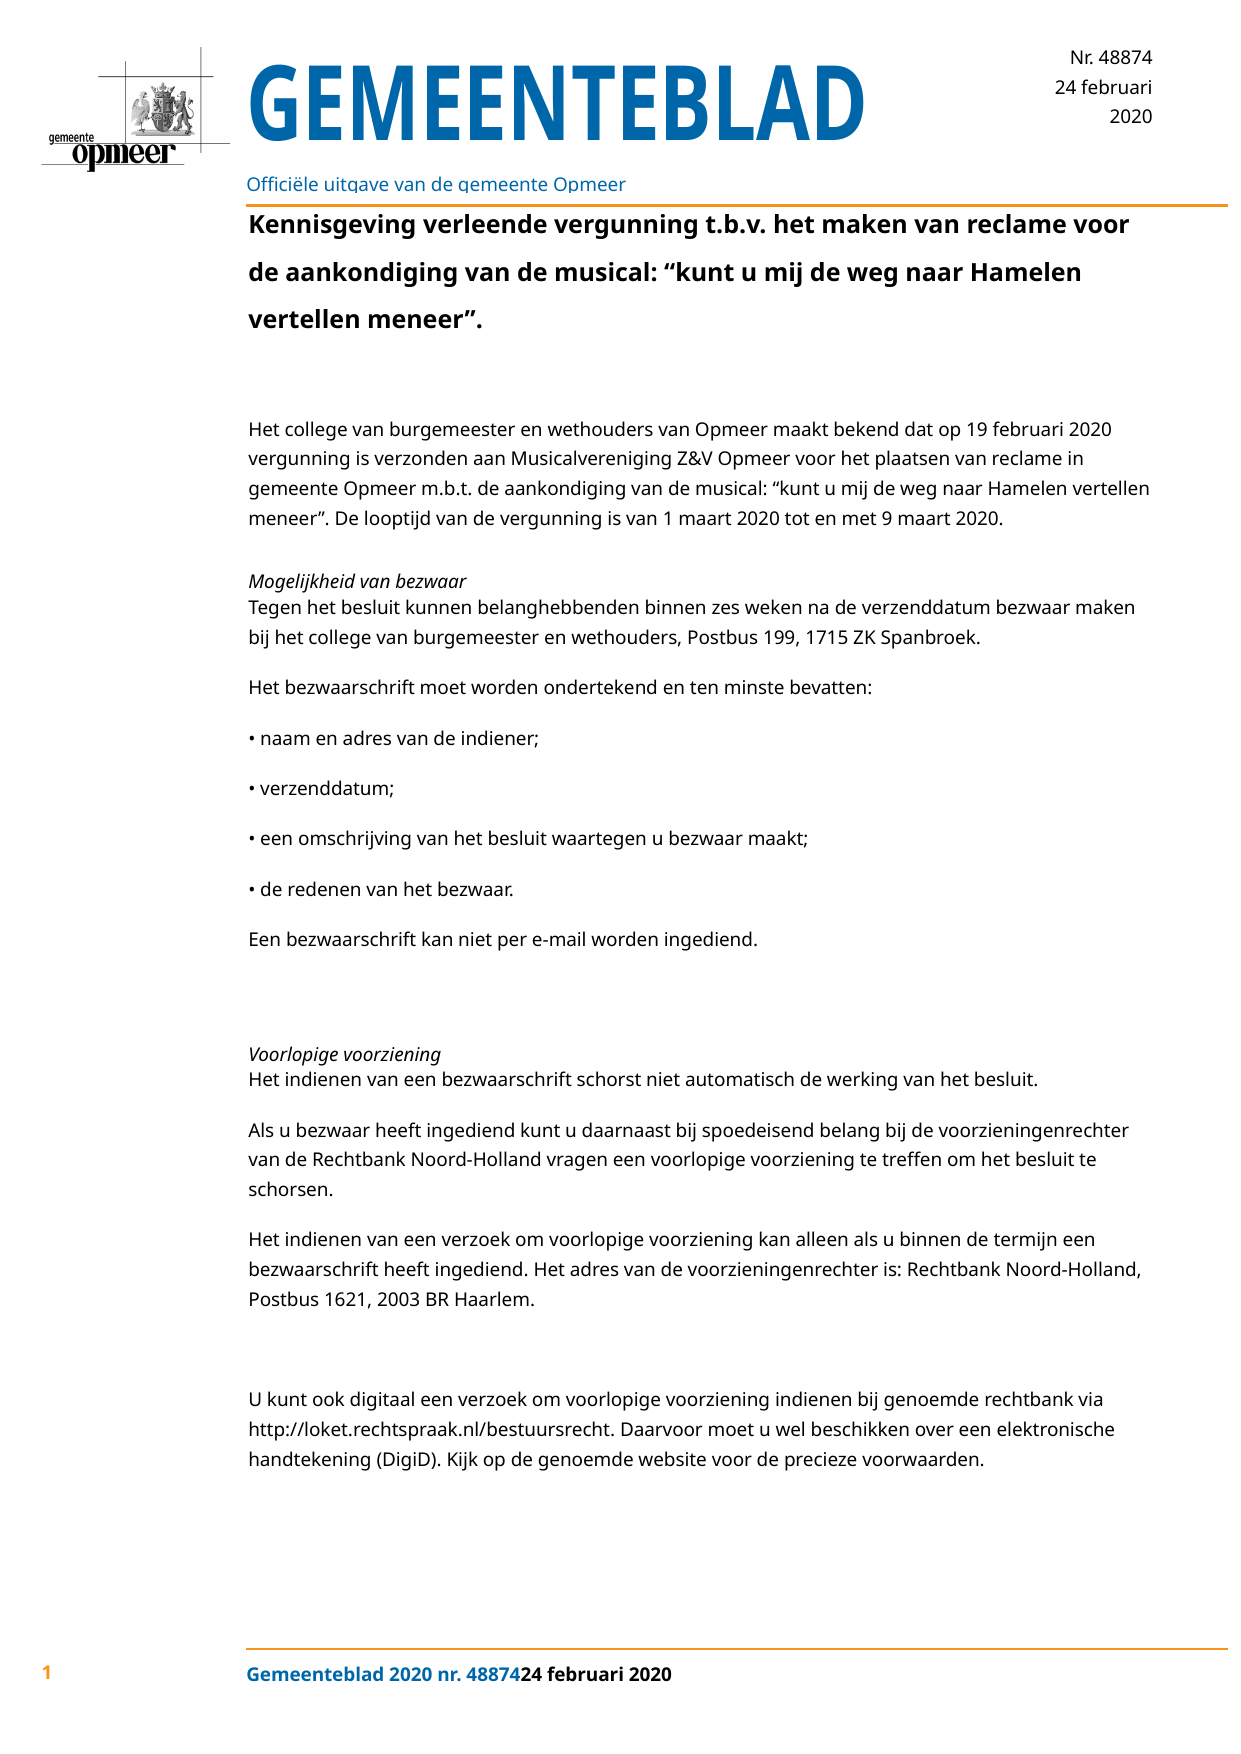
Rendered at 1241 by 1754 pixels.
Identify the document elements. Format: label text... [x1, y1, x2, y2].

text • een omschrijving van het besluit waartegen u bezwaar maakt; [248, 826, 1152, 851]
text Het indienen van een verzoek om voorlopige voorziening kan alleen als u binnen de termijn een bezwaarschrift heeft ingediend. Het adres van de voorzieningenrechter is: Rechtbank Noord-Holland, Postbus 1621, 2003 BR Haarlem. [248, 1227, 1152, 1311]
text U kunt ook digitaal een verzoek om voorlopige voorziening indienen bij genoemde rechtbank via http://loket.rechtspraak.nl/bestuursrecht. Daarvoor moet u wel beschikken over een elektronische handtekening (DigiD). Kijk op de genoemde website voor de precieze voorwaarden. [248, 1387, 1152, 1471]
text Voorlopige voorziening [248, 1041, 1152, 1067]
text Tegen het besluit kunnen belanghebbenden binnen zes weken na de verzenddatum bezwaar maken bij het college van burgemeester en wethouders, Postbus 199, 1715 ZK Spanbroek. [248, 594, 1152, 650]
text Als u bezwaar heeft ingediend kunt u daarnaast bij spoedeisend belang bij de voorzieningenrechter van de Rechtbank Noord-Holland vragen een voorlopige voorziening te treffen om het besluit te schorsen. [248, 1117, 1152, 1202]
text • naam en adres van de indiener; [248, 725, 1152, 751]
text • de redenen van het bezwaar. [248, 876, 1152, 902]
text Het college van burgemeester en wethouders van Opmeer maakt bekend dat op 19 februari 2020 vergunning is verzonden aan Musicalvereniging Z&V Opmeer voor het plaatsen van reclame in gemeente Opmeer m.b.t. de aankondiging van de musical: “kunt u mij de weg naar Hamelen vertellen meneer”. De looptijd van de vergunning is van 1 maart 2020 tot en met 9 maart 2020. [248, 416, 1152, 530]
text Mogelijkheid van bezwaar [248, 569, 1152, 594]
text Een bezwaarschrift kan niet per e-mail worden ingediend. [248, 926, 1152, 952]
text Het indienen van een bezwaarschrift schorst niet automatisch de werking van het besluit. [248, 1067, 1152, 1092]
text • verzenddatum; [248, 775, 1152, 801]
text Het bezwaarschrift moet worden ondertekend en ten minste bevatten: [248, 674, 1152, 700]
picture [41, 47, 231, 172]
text Kennisgeving verleende vergunning t.b.v. het maken van reclame voor de aankondiging van de musical: “kunt u mij de weg naar Hamelen vertellen meneer”. [248, 207, 1152, 336]
